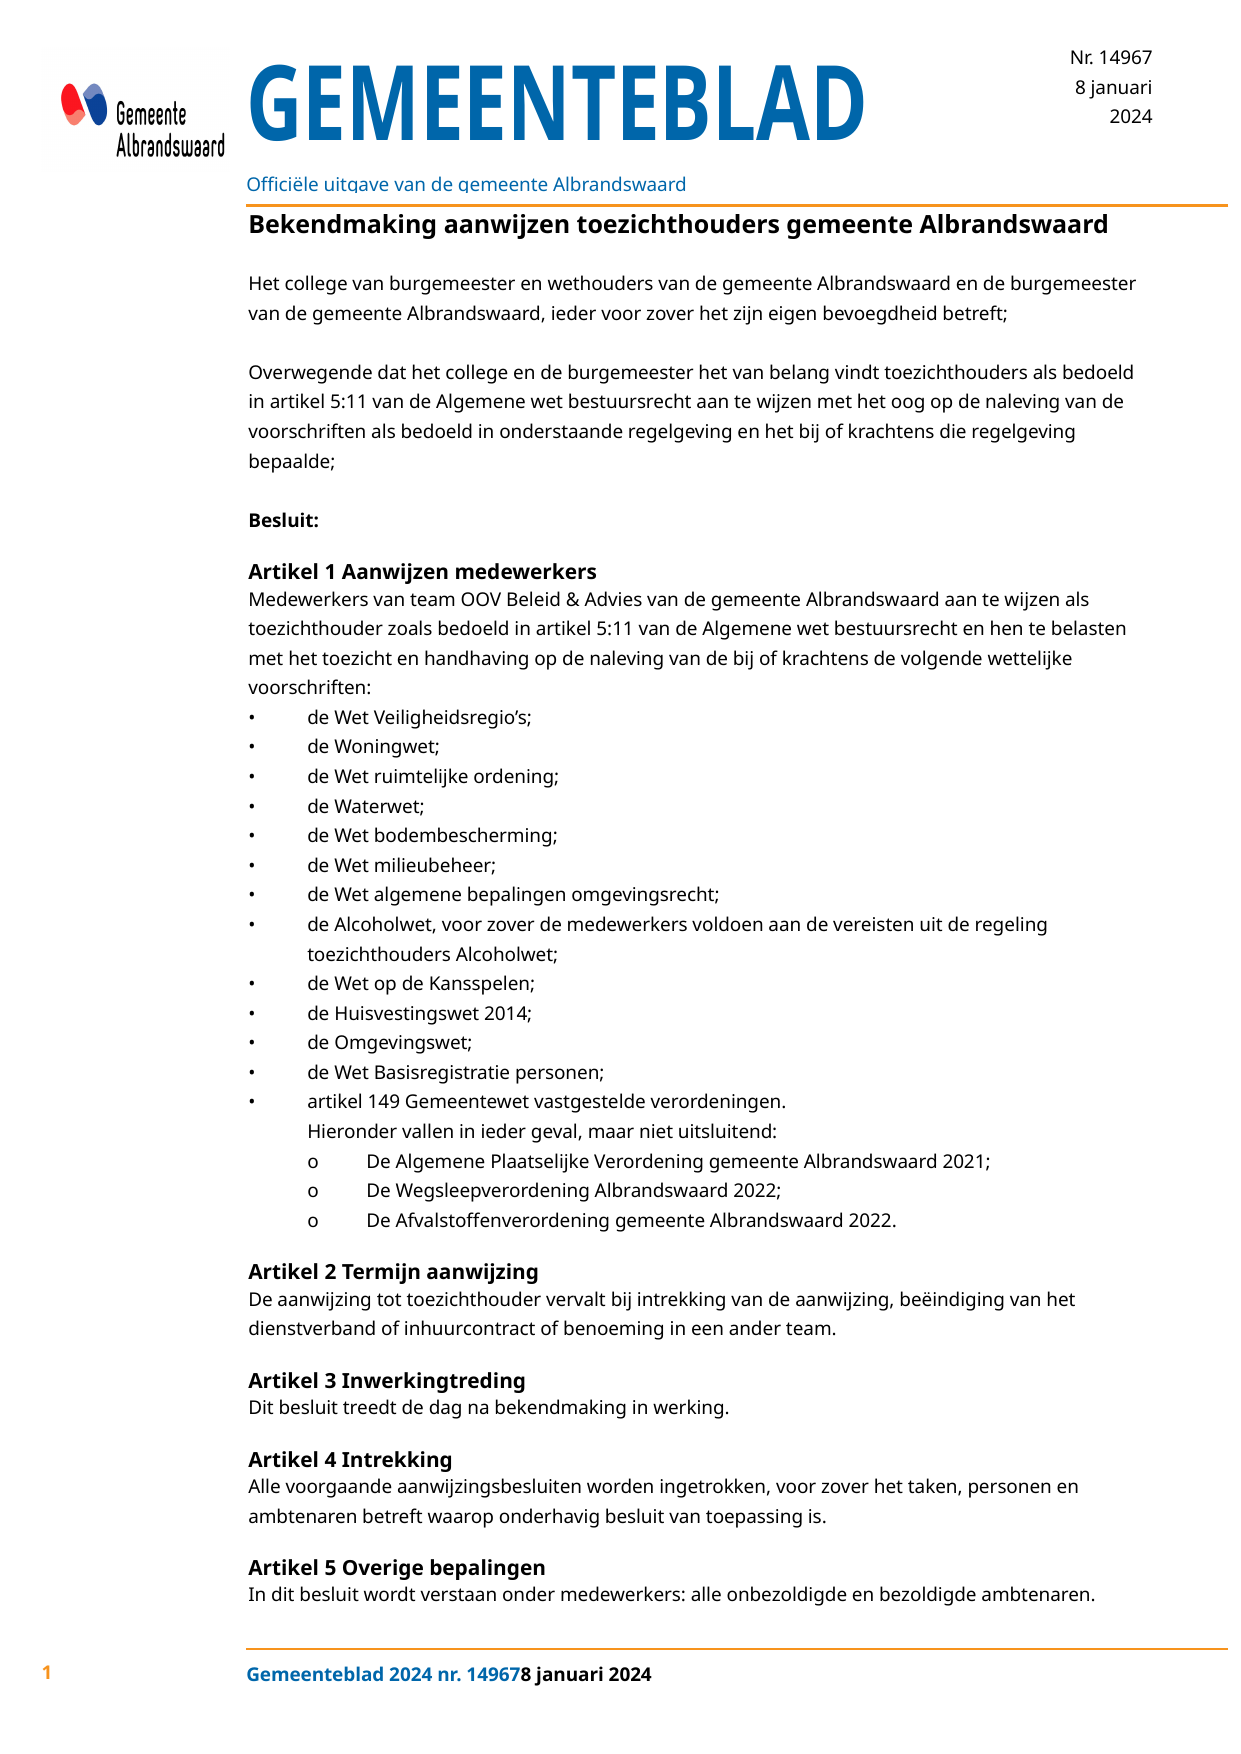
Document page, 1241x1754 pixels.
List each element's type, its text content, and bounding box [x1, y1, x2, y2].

text Artikel 1 Aanwijzen medewerkers [248, 557, 1152, 586]
list de Wet algemene bepalingen omgevingsrecht; [248, 882, 1152, 907]
text De aanwijzing tot toezichthouder vervalt bij intrekking van de aanwijzing, beëindiging van het dienstverband of inhuurcontract of benoeming in een ander team. [248, 1286, 1152, 1341]
text Artikel 5 Overige bepalingen [248, 1553, 1152, 1582]
list artikel 149 Gemeentewet vastgestelde verordeningen. [248, 1089, 1152, 1114]
list de Alcoholwet, voor zover de medewerkers voldoen aan de vereisten uit de regeling toezichthouders Alcoholwet; [248, 911, 1152, 967]
text Het college van burgemeester en wethouders van de gemeente Albrandswaard en de burgemeester van de gemeente Albrandswaard, ieder voor zover het zijn eigen bevoegdheid betreft; [248, 270, 1152, 326]
text In dit besluit wordt verstaan onder medewerkers: alle onbezoldigde en bezoldigde ambtenaren. [248, 1582, 1152, 1607]
list De Afvalstoffenverordening gemeente Albrandswaard 2022. [307, 1207, 1152, 1233]
list Hieronder vallen in ieder geval, maar niet uitsluitend: [248, 1118, 1152, 1144]
text Overwegende dat het college en de burgemeester het van belang vindt toezichthouders als bedoeld in artikel 5:11 van de Algemene wet bestuursrecht aan te wijzen met het oog op de naleving van de voorschriften als bedoeld in onderstaande regelgeving en het bij of krachtens die regelgeving bepaalde; [248, 359, 1152, 473]
text Besluit: [248, 507, 1152, 533]
text Artikel 3 Inwerkingtreding [248, 1366, 1152, 1394]
list de Huisvestingswet 2014; [248, 1000, 1152, 1026]
text Dit besluit treedt de dag na bekendmaking in werking. [248, 1394, 1152, 1420]
list De Wegsleepverordening Albrandswaard 2022; [307, 1177, 1152, 1203]
list De Algemene Plaatselijke Verordening gemeente Albrandswaard 2021; [307, 1148, 1152, 1174]
picture [41, 47, 231, 172]
list de Waterwet; [248, 793, 1152, 819]
list de Woningwet; [248, 734, 1152, 759]
text Artikel 4 Intrekking [248, 1445, 1152, 1473]
list de Wet milieubeheer; [248, 852, 1152, 878]
text Artikel 2 Termijn aanwijzing [248, 1257, 1152, 1286]
list de Wet op de Kansspelen; [248, 970, 1152, 996]
list de Wet Veiligheidsregio’s; [248, 704, 1152, 730]
text Medewerkers van team OOV Beleid & Advies van de gemeente Albrandswaard aan te wijzen als toezichthouder zoals bedoeld in artikel 5:11 van de Algemene wet bestuursrecht en hen te belasten met het toezicht en handhaving op de naleving van de bij of krachtens de volgende wettelijke voorschriften: [248, 586, 1152, 700]
text Bekendmaking aanwijzen toezichthouders gemeente Albrandswaard [248, 207, 1152, 241]
list de Omgevingswet; [248, 1029, 1152, 1055]
list de Wet bodembescherming; [248, 822, 1152, 848]
list de Wet Basisregistratie personen; [248, 1059, 1152, 1085]
list de Wet ruimtelijke ordening; [248, 763, 1152, 789]
text Alle voorgaande aanwijzingsbesluiten worden ingetrokken, voor zover het taken, personen en ambtenaren betreft waarop onderhavig besluit van toepassing is. [248, 1473, 1152, 1528]
